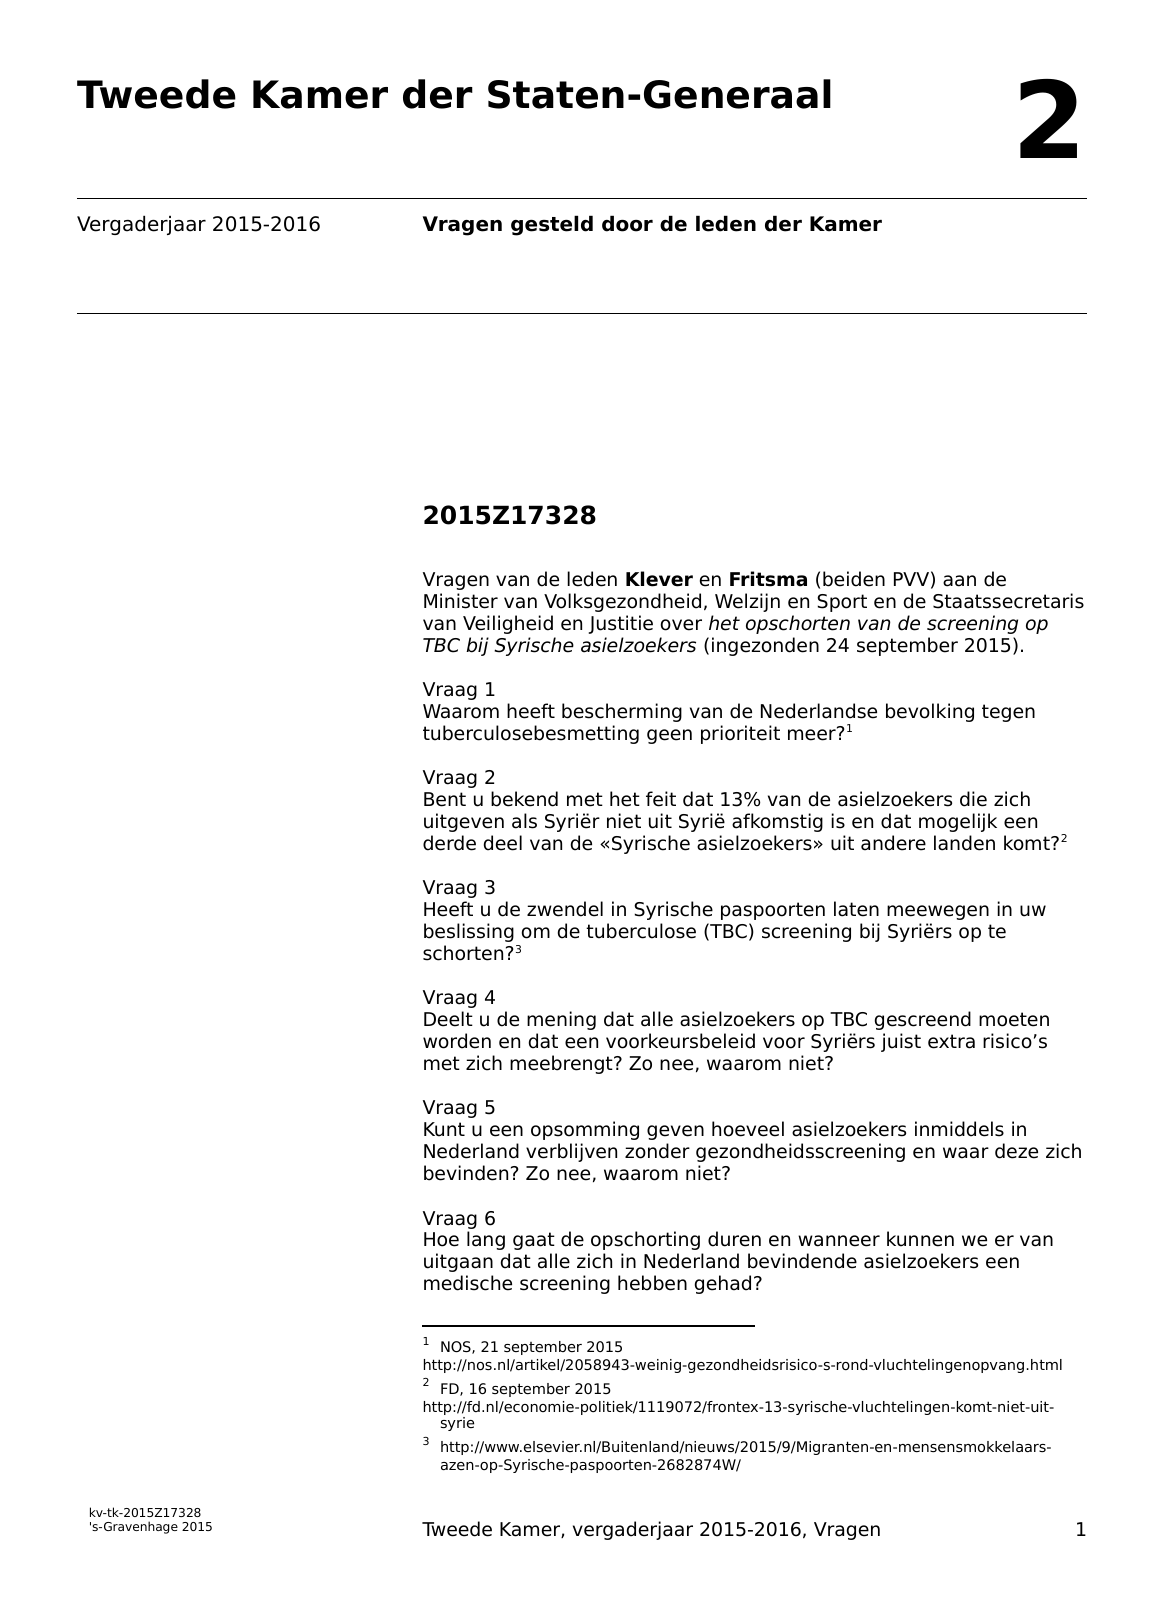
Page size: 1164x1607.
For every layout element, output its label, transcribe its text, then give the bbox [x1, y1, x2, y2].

text Vraag 3 [422, 877, 1087, 899]
text Waarom heeft bescherming van de Nederlandse bevolking tegen tuberculosebesmetting geen prioriteit meer? [422, 701, 1087, 745]
text Heeft u de zwendel in Syrische paspoorten laten meewegen in uw beslissing om de tuberculose (TBC) screening bij Syriërs op te schorten? [422, 899, 1087, 965]
table_cell Vragen gesteld door de leden der Kamer [422, 199, 1087, 313]
text 2015Z17328 [422, 501, 1087, 531]
text Deelt u de mening dat alle asielzoekers op TBC gescreend moeten worden en dat een voorkeursbeleid voor Syriërs juist extra risico’s met zich meebrengt? Zo nee, waarom niet? [422, 1009, 1087, 1075]
table_header 2 [886, 59, 1087, 198]
text Vraag 4 [422, 987, 1087, 1009]
table_header Tweede Kamer der Staten-Generaal [77, 59, 886, 198]
text 's-Gravenhage 2015 [88, 1520, 323, 1534]
text Bent u bekend met het feit dat 13% van de asielzoekers die zich uitgeven als Syriër niet uit Syrië afkomstig is en dat mogelijk een derde deel van de «Syrische asielzoekers» uit andere landen komt? [422, 789, 1087, 855]
text NOS, 21 september 2015 [422, 1335, 1087, 1357]
text Vraag 5 [422, 1097, 1087, 1119]
text FD, 16 september 2015 [422, 1377, 1087, 1399]
table_cell Vergaderjaar 2015-2016 [77, 199, 422, 313]
text Kunt u een opsomming geven hoeveel asielzoekers inmiddels in Nederland verblijven zonder gezondheidsscreening en waar deze zich bevinden? Zo nee, waarom niet? [422, 1119, 1087, 1185]
text http://nos.nl/artikel/2058943-weinig-gezondheidsrisico-s-rond-vluchtelingenopvang.html [422, 1357, 1087, 1374]
text Hoe lang gaat de opschorting duren en wanneer kunnen we er van uitgaan dat alle zich in Nederland bevindende asielzoekers een medische screening hebben gehad? [422, 1229, 1087, 1295]
text Vragen van de leden Klever en Fritsma (beiden PVV) aan de Minister van Volksgezondheid, Welzijn en Sport en de Staatssecretaris van Veiligheid en Justitie over het opschorten van de screening op TBC bij Syrische asielzoekers (ingezonden 24 september 2015). [422, 569, 1087, 657]
text http://www.elsevier.nl/Buitenland/nieuws/2015/9/Migranten-en-mensensmokkelaars-azen-op-Syrische-paspoorten-2682874W/ [422, 1435, 1087, 1474]
text Vraag 2 [422, 767, 1087, 789]
text Vraag 1 [422, 679, 1087, 701]
text Vraag 6 [422, 1207, 1087, 1229]
text http://fd.nl/economie-politiek/1119072/frontex-13-syrische-vluchtelingen-komt-niet-uit-syrie [422, 1399, 1087, 1432]
text kv-tk-2015Z17328 [88, 1506, 323, 1520]
